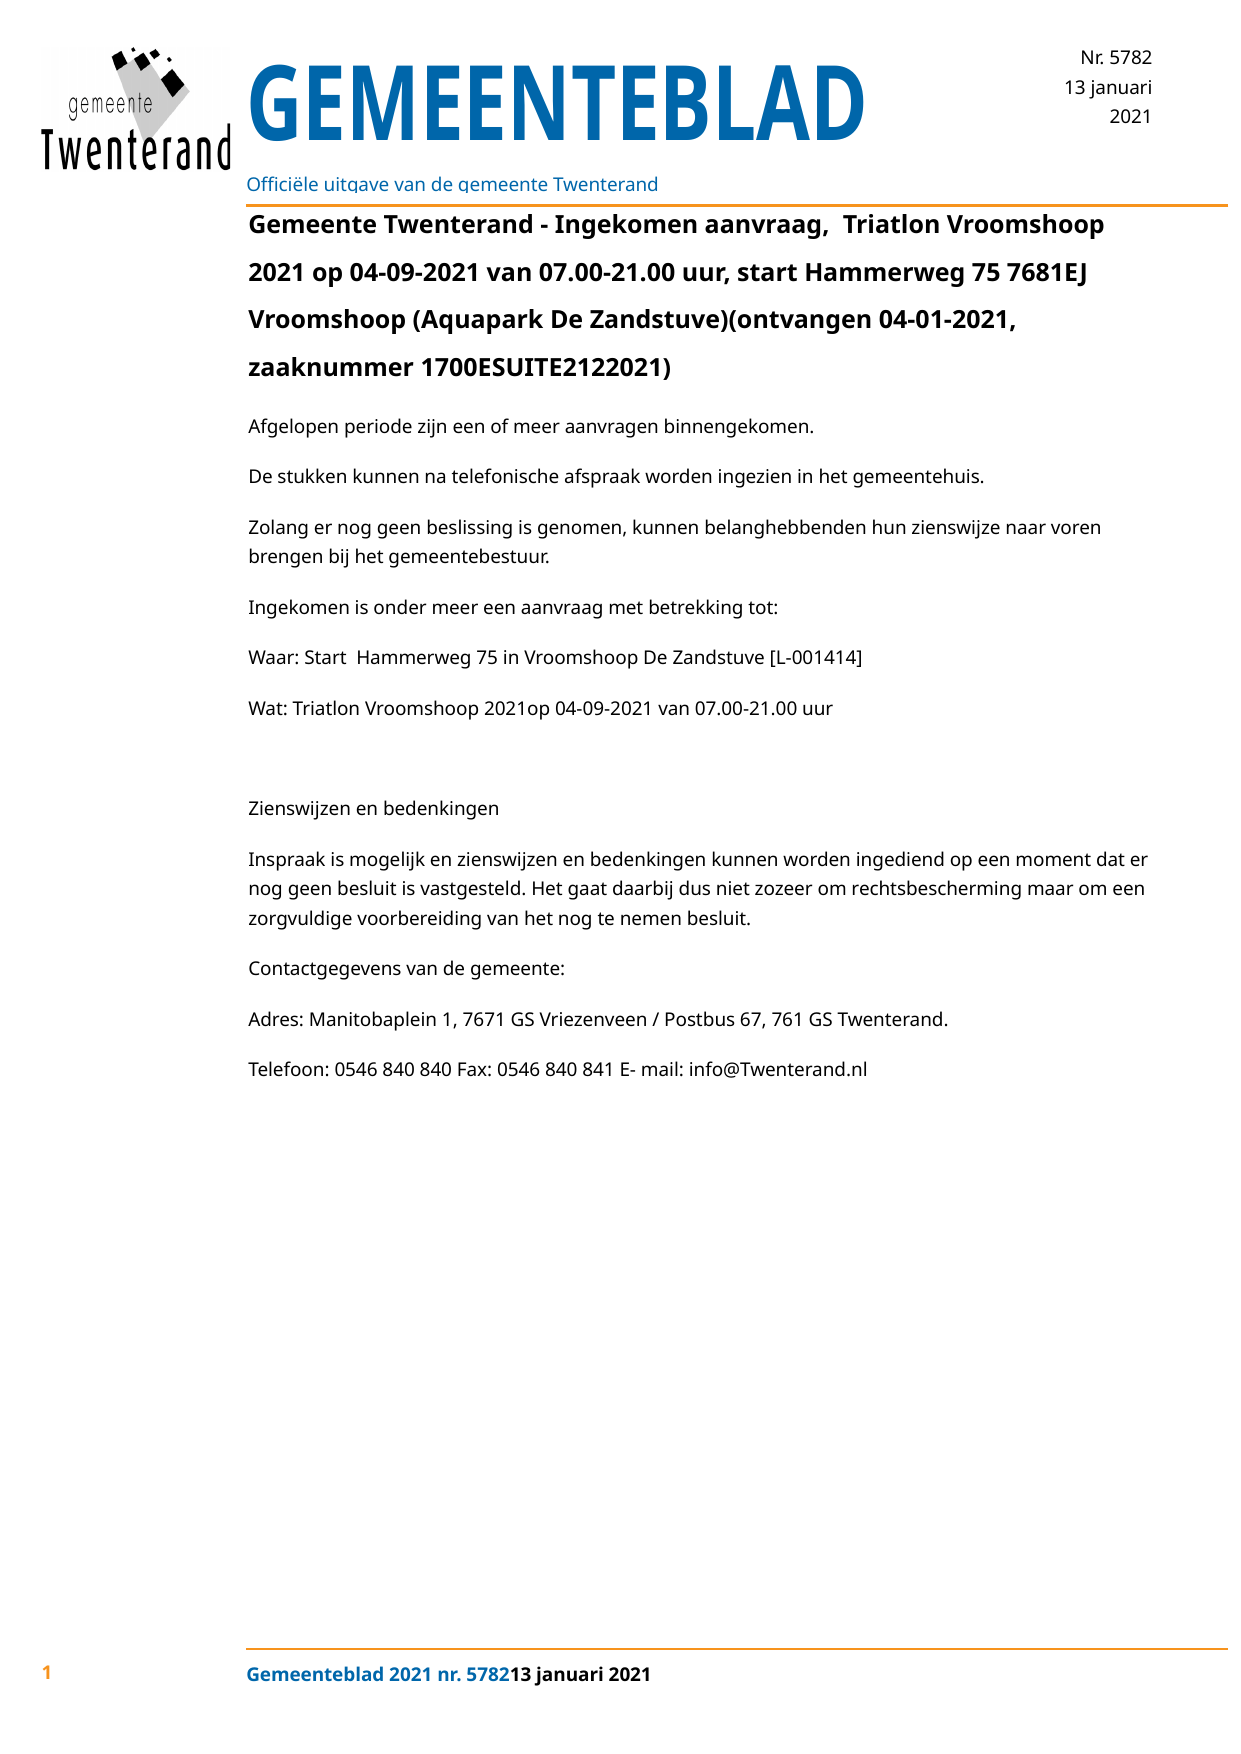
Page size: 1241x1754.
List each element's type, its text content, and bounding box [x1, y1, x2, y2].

text Ingekomen is onder meer een aanvraag met betrekking tot: [248, 594, 1152, 620]
text Contactgegevens van de gemeente: [248, 956, 1152, 981]
text Wat: Triatlon Vroomshoop 2021op 04-09-2021 van 07.00-21.00 uur [248, 695, 1152, 721]
text Zolang er nog geen beslissing is genomen, kunnen belanghebbenden hun zienswijze naar voren brengen bij het gemeentebestuur. [248, 514, 1152, 569]
text Adres: Manitobaplein 1, 7671 GS Vriezenveen / Postbus 67, 761 GS Twenterand. [248, 1006, 1152, 1032]
text Inspraak is mogelijk en zienswijzen en bedenkingen kunnen worden ingediend op een moment dat er nog geen besluit is vastgesteld. Het gaat daarbij dus niet zozeer om rechtsbescherming maar om een zorgvuldige voorbereiding van het nog te nemen besluit. [248, 846, 1152, 931]
text Zienswijzen en bedenkingen [248, 796, 1152, 821]
picture [41, 47, 231, 172]
text Afgelopen periode zijn een of meer aanvragen binnengekomen. [248, 413, 1152, 439]
text De stukken kunnen na telefonische afspraak worden ingezien in het gemeentehuis. [248, 463, 1152, 489]
text Telefoon: 0546 840 840 Fax: 0546 840 841 E- mail: info@Twenterand.nl [248, 1056, 1152, 1082]
text Gemeente Twenterand - Ingekomen aanvraag, Triatlon Vroomshoop 2021 op 04-09-2021 van 07.00-21.00 uur, start Hammerweg 75 7681EJ Vroomshoop (Aquapark De Zandstuve)(ontvangen 04-01-2021, zaaknummer 1700ESUITE2122021) [248, 207, 1152, 384]
text Waar: Start Hammerweg 75 in Vroomshoop De Zandstuve [L-001414] [248, 644, 1152, 670]
